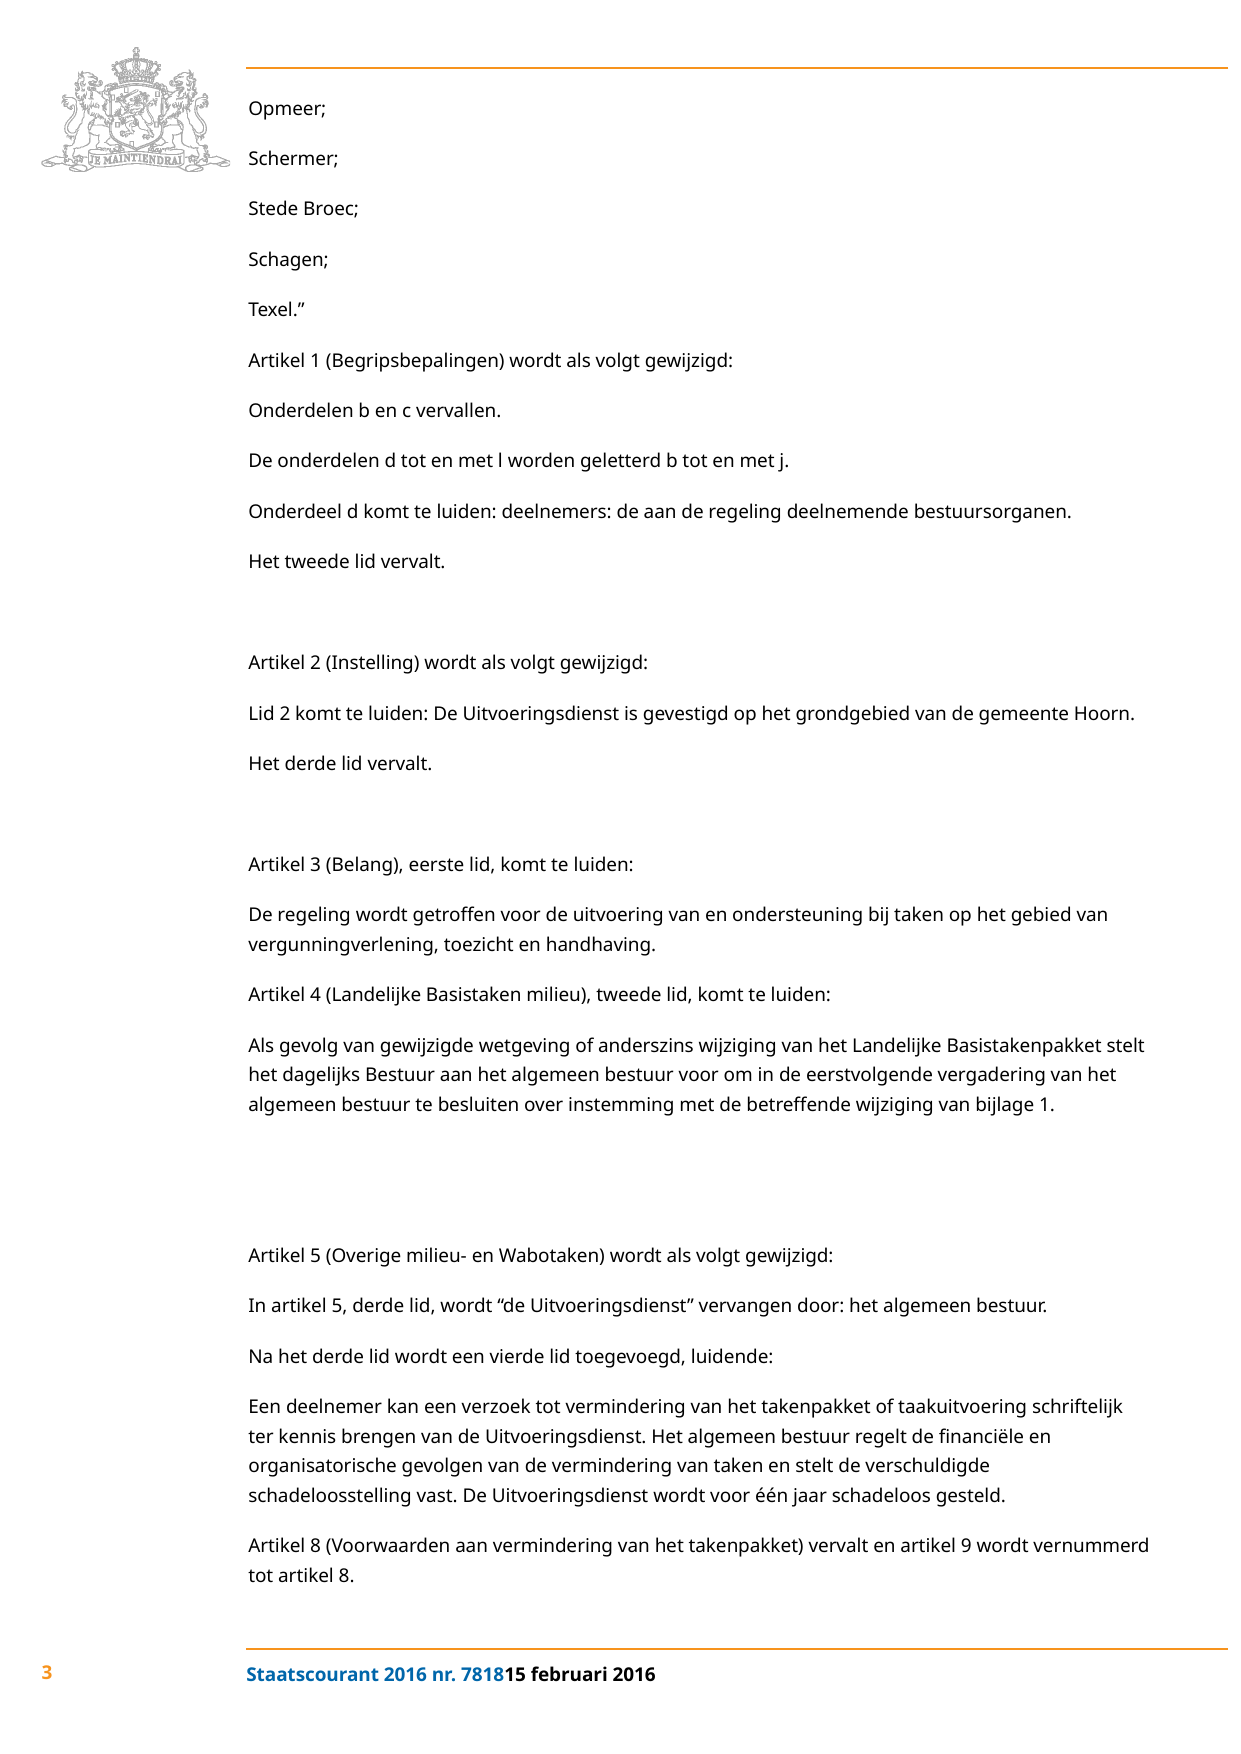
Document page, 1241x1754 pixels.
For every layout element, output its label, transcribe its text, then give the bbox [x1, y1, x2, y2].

text Een deelnemer kan een verzoek tot vermindering van het takenpakket of taakuitvoering schriftelijk ter kennis brengen van de Uitvoeringsdienst. Het algemeen bestuur regelt de financiële en organisatorische gevolgen van de vermindering van taken en stelt de verschuldigde schadeloosstelling vast. De Uitvoeringsdienst wordt voor één jaar schadeloos gesteld. [248, 1393, 1152, 1508]
text Artikel 8 (Voorwaarden aan vermindering van het takenpakket) vervalt en artikel 9 wordt vernummerd tot artikel 8. [248, 1533, 1152, 1588]
text Onderdeel d komt te luiden: deelnemers: de aan de regeling deelnemende bestuursorganen. [248, 498, 1152, 524]
text Stede Broec; [248, 196, 1152, 221]
text Artikel 1 (Begripsbepalingen) wordt als volgt gewijzigd: [248, 347, 1152, 373]
picture [41, 47, 231, 172]
text Het tweede lid vervalt. [248, 548, 1152, 574]
text Texel.” [248, 296, 1152, 322]
text De onderdelen d tot en met l worden geletterd b tot en met j. [248, 448, 1152, 473]
text Artikel 4 (Landelijke Basistaken milieu), tweede lid, komt te luiden: [248, 981, 1152, 1007]
text Schagen; [248, 246, 1152, 272]
text Schermer; [248, 145, 1152, 171]
text Artikel 2 (Instelling) wordt als volgt gewijzigd: [248, 649, 1152, 675]
text Onderdelen b en c vervallen. [248, 397, 1152, 423]
text Na het derde lid wordt een vierde lid toegevoegd, luidende: [248, 1343, 1152, 1369]
text Het derde lid vervalt. [248, 750, 1152, 776]
text In artikel 5, derde lid, wordt “de Uitvoeringsdienst” vervangen door: het algemeen bestuur. [248, 1293, 1152, 1318]
text Artikel 5 (Overige milieu- en Wabotaken) wordt als volgt gewijzigd: [248, 1242, 1152, 1268]
text Als gevolg van gewijzigde wetgeving of anderszins wijziging van het Landelijke Basistakenpakket stelt het dagelijks Bestuur aan het algemeen bestuur voor om in de eerstvolgende vergadering van het algemeen bestuur te besluiten over instemming met de betreffende wijziging van bijlage 1. [248, 1032, 1152, 1117]
text Artikel 3 (Belang), eerste lid, komt te luiden: [248, 851, 1152, 877]
text Opmeer; [248, 95, 1152, 121]
text De regeling wordt getroffen voor de uitvoering van en ondersteuning bij taken op het gebied van vergunningverlening, toezicht en handhaving. [248, 901, 1152, 957]
text Lid 2 komt te luiden: De Uitvoeringsdienst is gevestigd op het grondgebied van de gemeente Hoorn. [248, 700, 1152, 726]
